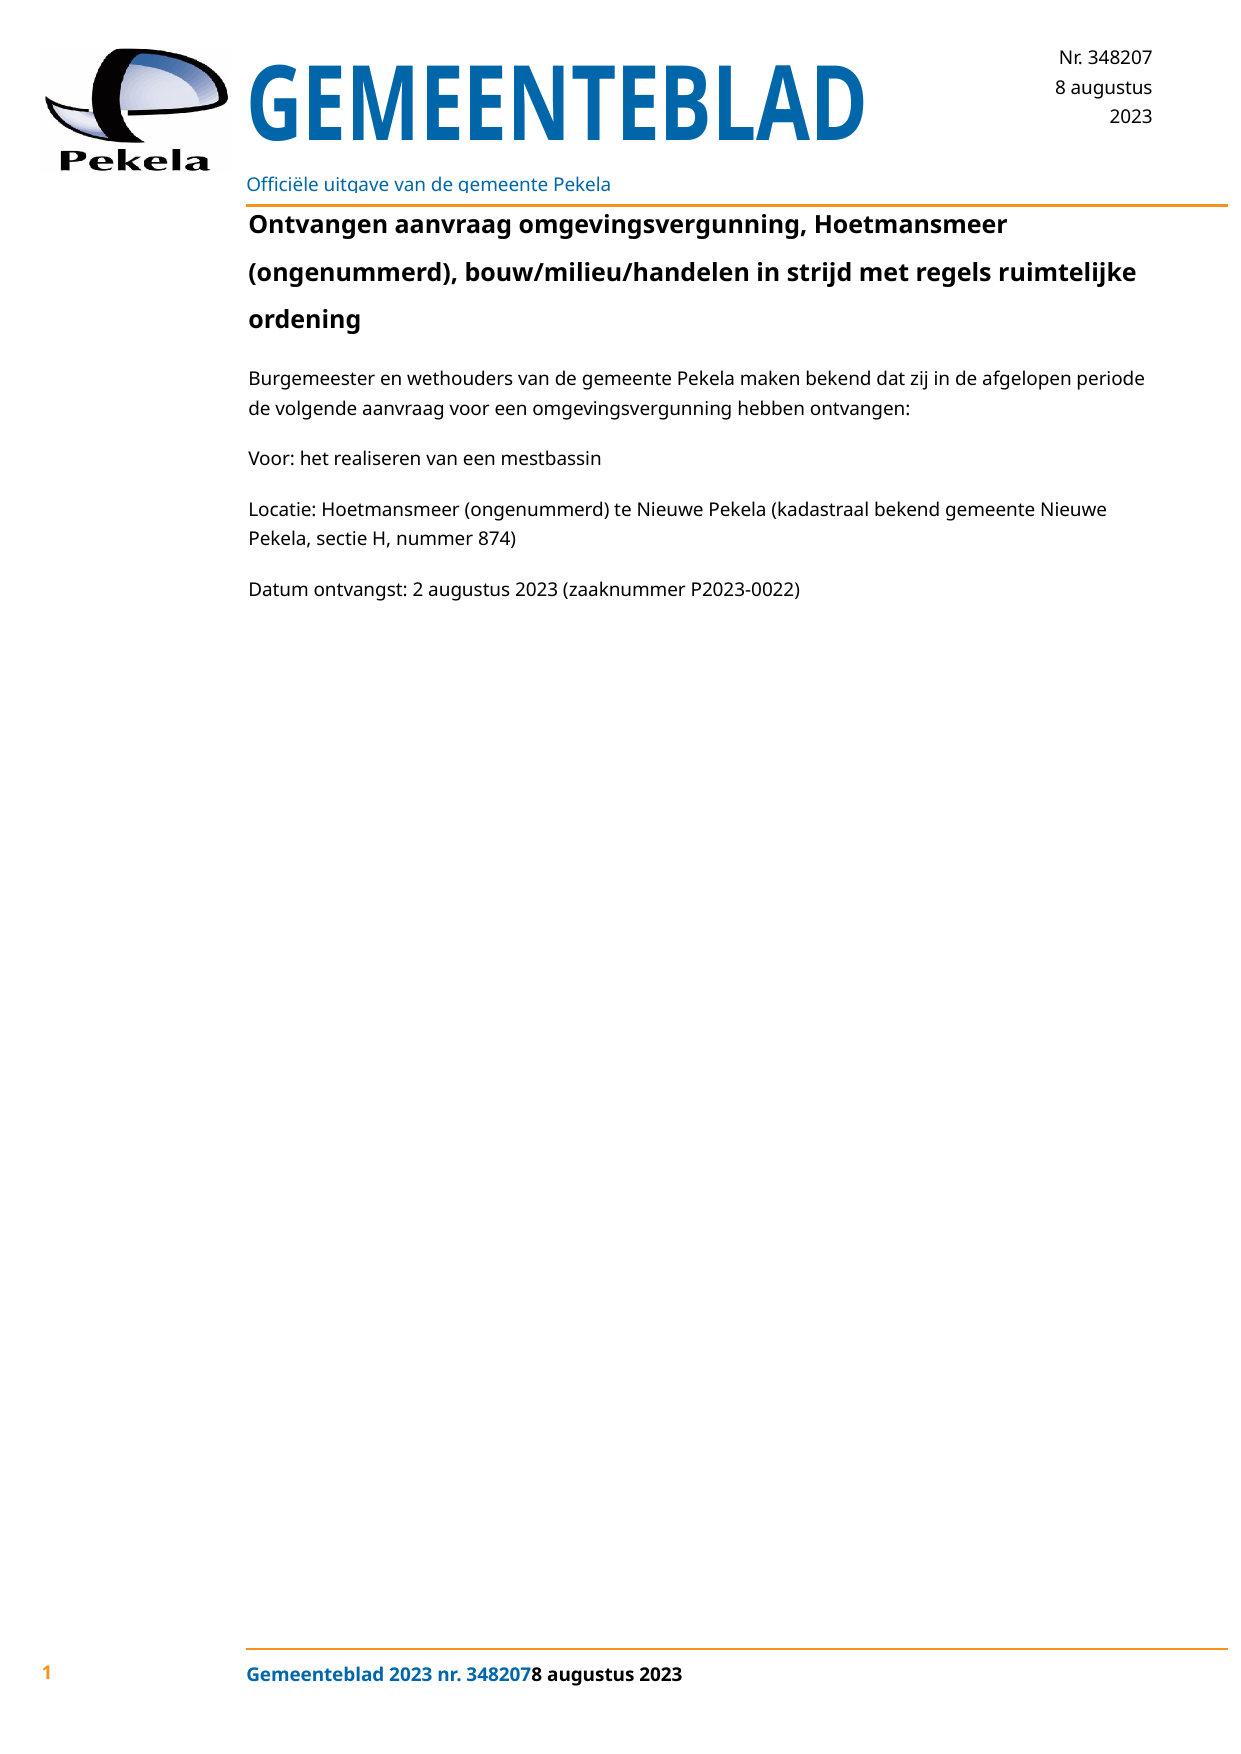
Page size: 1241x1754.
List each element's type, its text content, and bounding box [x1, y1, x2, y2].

text Ontvangen aanvraag omgevingsvergunning, Hoetmansmeer (ongenummerd), bouw/milieu/handelen in strijd met regels ruimtelijke ordening [248, 207, 1152, 336]
text Voor: het realiseren van een mestbassin [248, 446, 1152, 471]
text Locatie: Hoetmansmeer (ongenummerd) te Nieuwe Pekela (kadastraal bekend gemeente Nieuwe Pekela, sectie H, nummer 874) [248, 496, 1152, 551]
picture [41, 47, 231, 172]
text Datum ontvangst: 2 augustus 2023 (zaaknummer P2023-0022) [248, 576, 1152, 602]
text Burgemeester en wethouders van de gemeente Pekela maken bekend dat zij in de afgelopen periode de volgende aanvraag voor een omgevingsvergunning hebben ontvangen: [248, 366, 1152, 421]
